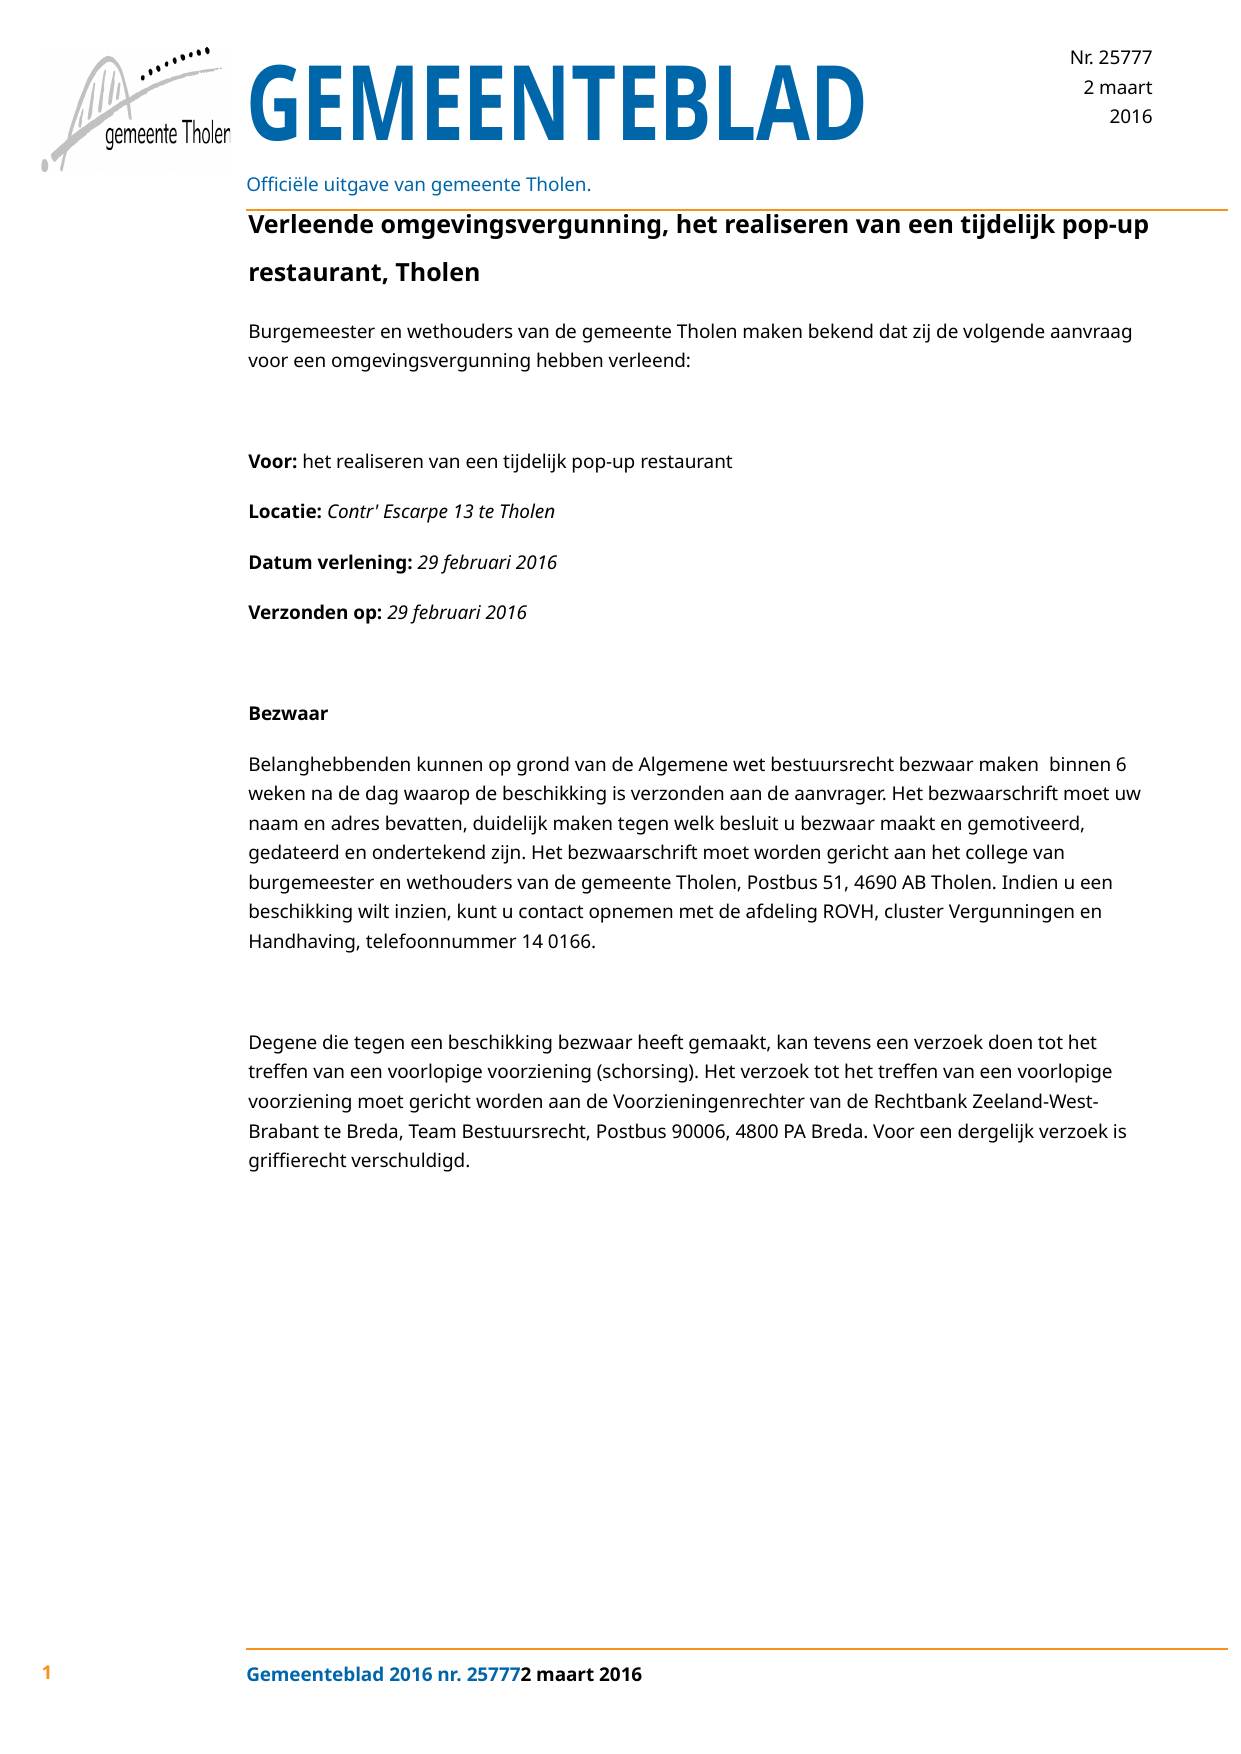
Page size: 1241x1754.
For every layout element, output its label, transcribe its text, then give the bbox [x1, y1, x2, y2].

text Datum verlening: 29 februari 2016 [248, 549, 1152, 575]
text Verleende omgevingsvergunning, het realiseren van een tijdelijk pop-up restaurant, Tholen [248, 211, 1152, 288]
text Voor: het realiseren van een tijdelijk pop-up restaurant [248, 448, 1152, 474]
text Burgemeester en wethouders van de gemeente Tholen maken bekend dat zij de volgende aanvraag voor een omgevingsvergunning hebben verleend: [248, 318, 1152, 373]
picture [41, 47, 231, 172]
text Verzonden op: 29 februari 2016 [248, 599, 1152, 625]
text Degene die tegen een beschikking bezwaar heeft gemaakt, kan tevens een verzoek doen tot het treffen van een voorlopige voorziening (schorsing). Het verzoek tot het treffen van een voorlopige voorziening moet gericht worden aan de Voorzieningenrechter van de Rechtbank Zeeland-West-Brabant te Breda, Team Bestuursrecht, Postbus 90006, 4800 PA Breda. Voor een dergelijk verzoek is griffierecht verschuldigd. [248, 1029, 1152, 1173]
text Belanghebbenden kunnen op grond van de Algemene wet bestuursrecht bezwaar maken binnen 6 weken na de dag waarop de beschikking is verzonden aan de aanvrager. Het bezwaarschrift moet uw naam en adres bevatten, duidelijk maken tegen welk besluit u bezwaar maakt en gemotiveerd, gedateerd en ondertekend zijn. Het bezwaarschrift moet worden gericht aan het college van burgemeester en wethouders van de gemeente Tholen, Postbus 51, 4690 AB Tholen. Indien u een beschikking wilt inzien, kunt u contact opnemen met de afdeling ROVH, cluster Vergunningen en Handhaving, telefoonnummer 14 0166. [248, 751, 1152, 954]
text Bezwaar [248, 700, 1152, 726]
text Locatie: Contr' Escarpe 13 te Tholen [248, 499, 1152, 524]
